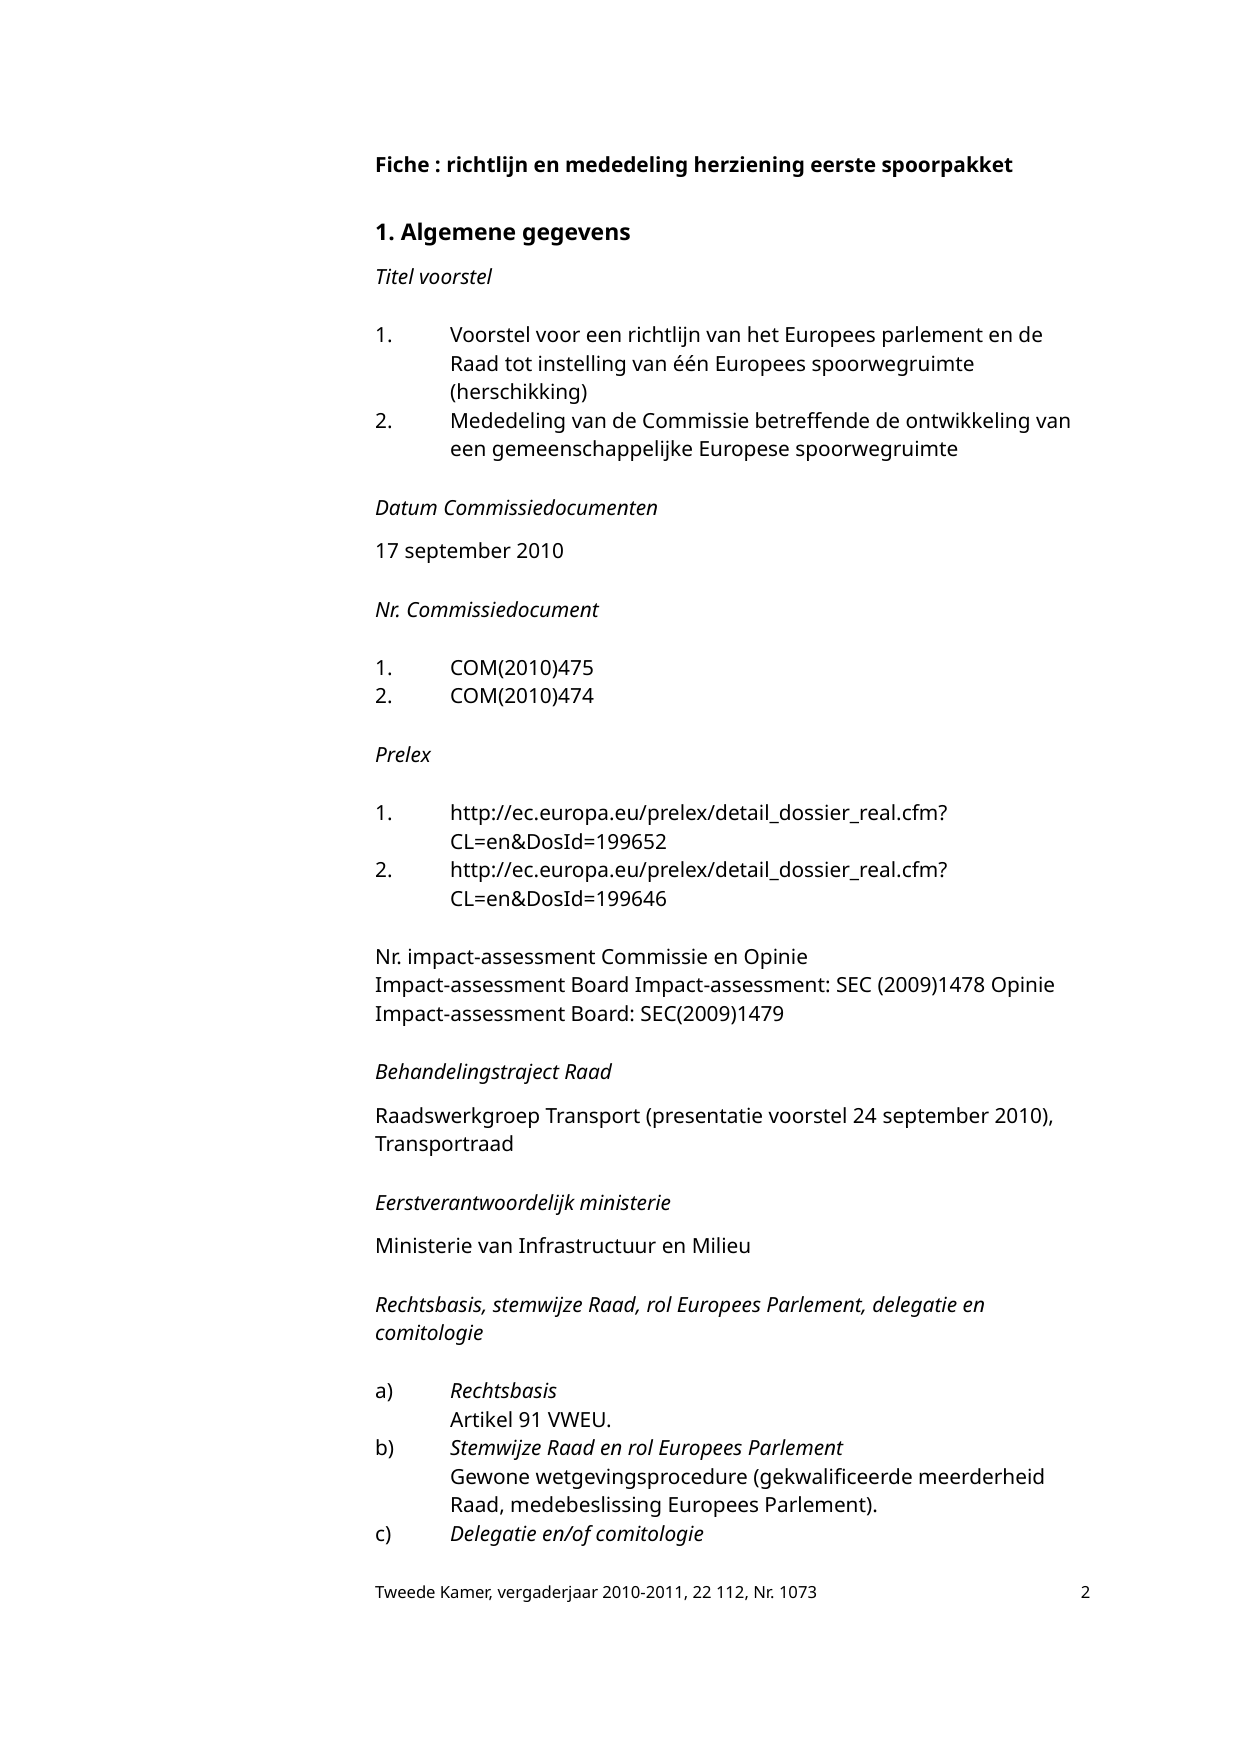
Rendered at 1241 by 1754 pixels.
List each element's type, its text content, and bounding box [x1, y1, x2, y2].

text Titel voorstel [375, 262, 1090, 291]
list Stemwijze Raad en rol Europees Parlement [375, 1433, 1090, 1462]
text Ministerie van Infrastructuur en Milieu [375, 1231, 1090, 1260]
text Fiche : richtlijn en mededeling herziening eerste spoorpakket [375, 150, 1090, 178]
text Nr. Commissiedocument [375, 595, 1090, 623]
text Prelex [375, 740, 1090, 768]
text Eerstverantwoordelijk ministerie [375, 1188, 1090, 1216]
subtitle 1. Algemene gegevens [375, 216, 1090, 247]
list http://ec.europa.eu/prelex/detail_dossier_real.cfm?CL=en&DosId=199646 [375, 855, 1090, 912]
text Datum Commissiedocumenten [375, 493, 1090, 521]
list COM(2010)474 [375, 682, 1090, 710]
list http://ec.europa.eu/prelex/detail_dossier_real.cfm?CL=en&DosId=199652 [375, 798, 1090, 855]
text Behandelingstraject Raad [375, 1057, 1090, 1086]
list Gewone wetgevingsprocedure (gekwalificeerde meerderheid Raad, medebeslissing Europees Parlement). [375, 1462, 1090, 1519]
text 17 september 2010 [375, 536, 1090, 565]
text Impact-assessment Board Impact-assessment: SEC (2009)1478 Opinie Impact-assessment Board: SEC(2009)1479 [375, 971, 1090, 1027]
list Mededeling van de Commissie betreffende de ontwikkeling van een gemeenschappelijke Europese spoorwegruimte [375, 406, 1090, 463]
list Rechtsbasis [375, 1377, 1090, 1405]
list Artikel 91 VWEU. [375, 1405, 1090, 1433]
text Raadswerkgroep Transport (presentatie voorstel 24 september 2010), Transportraad [375, 1101, 1090, 1158]
text Nr. impact-assessment Commissie en Opinie [375, 942, 1090, 971]
list Voorstel voor een richtlijn van het Europees parlement en de Raad tot instelling van één Europees spoorwegruimte (herschikking) [375, 321, 1090, 406]
text Rechtsbasis, stemwijze Raad, rol Europees Parlement, delegatie en comitologie [375, 1290, 1090, 1347]
list COM(2010)475 [375, 653, 1090, 682]
list Delegatie en/of comitologie [375, 1519, 1090, 1547]
